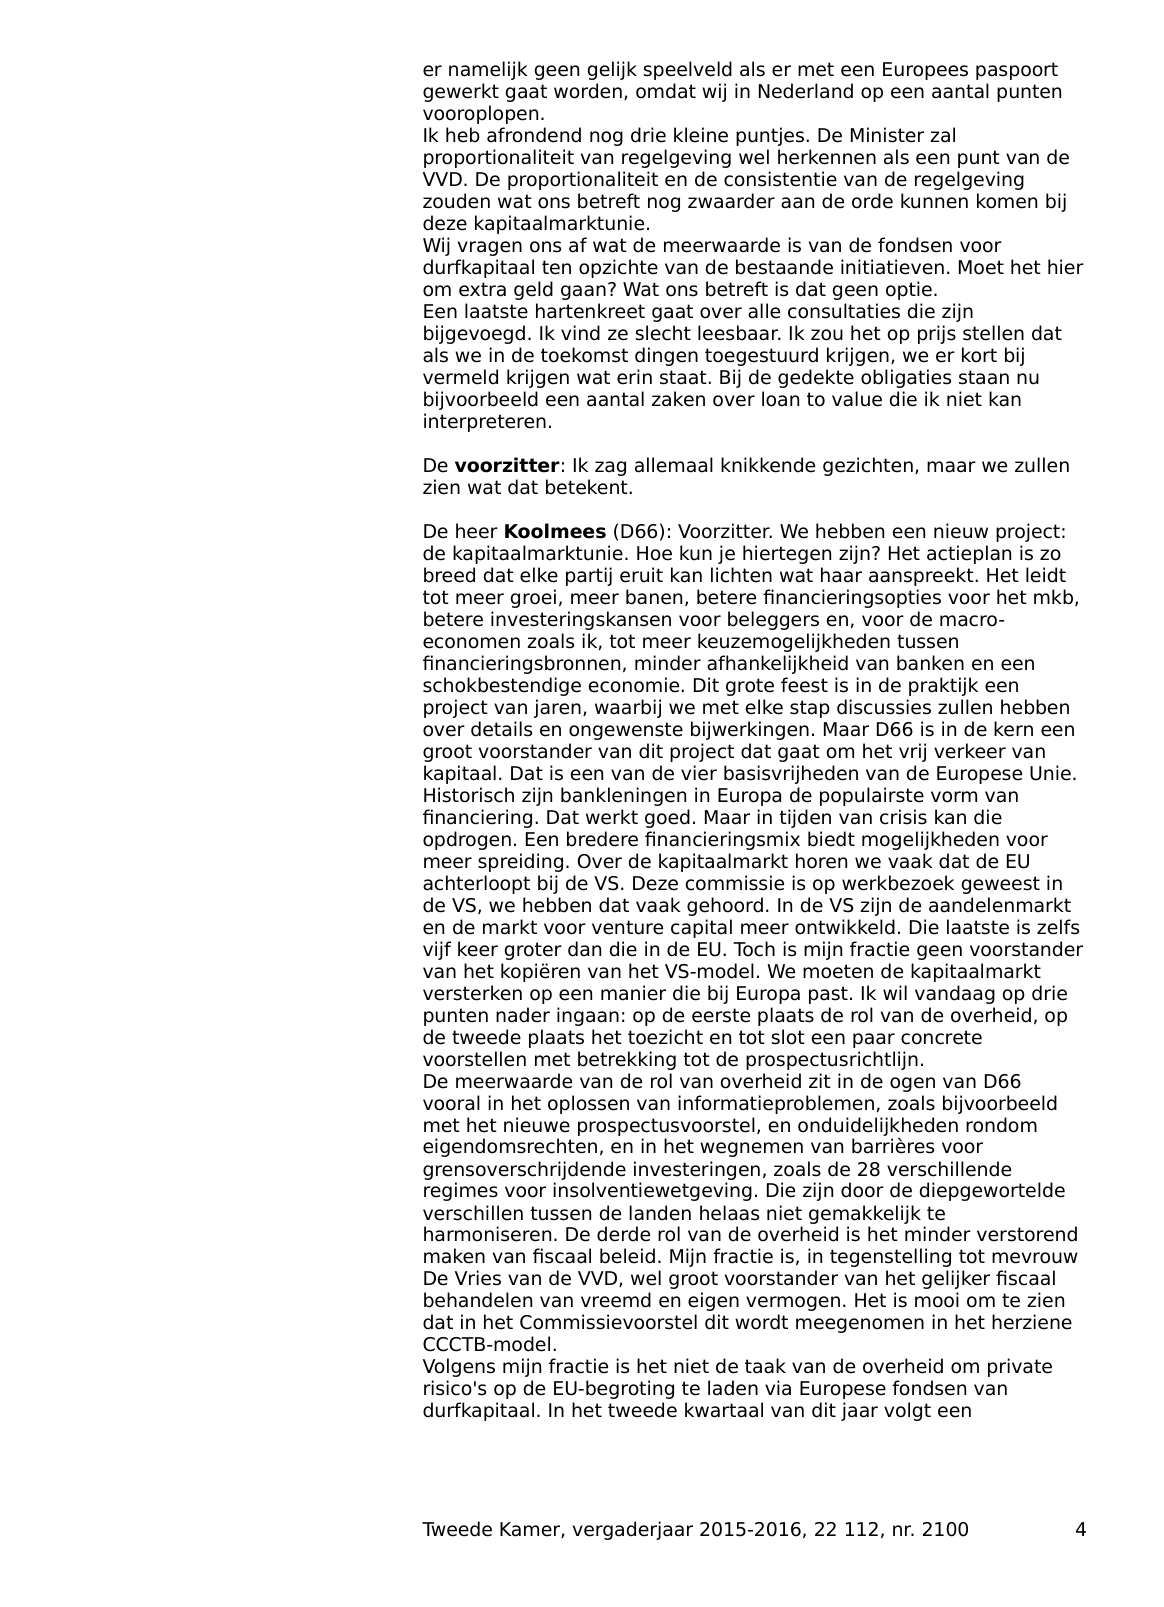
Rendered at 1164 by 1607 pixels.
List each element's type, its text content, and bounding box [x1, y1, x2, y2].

text Historisch zijn bankleningen in Europa de populairste vorm van financiering. Dat werkt goed. Maar in tijden van crisis kan die opdrogen. Een bredere financieringsmix biedt mogelijkheden voor meer spreiding. Over de kapitaalmarkt horen we vaak dat de EU achterloopt bij de VS. Deze commissie is op werkbezoek geweest in de VS, we hebben dat vaak gehoord. In de VS zijn de aandelenmarkt en de markt voor venture capital meer ontwikkeld. Die laatste is zelfs vijf keer groter dan die in de EU. Toch is mijn fractie geen voorstander van het kopiëren van het VS-model. We moeten de kapitaalmarkt versterken op een manier die bij Europa past. Ik wil vandaag op drie punten nader ingaan: op de eerste plaats de rol van de overheid, op de tweede plaats het toezicht en tot slot een paar concrete voorstellen met betrekking tot de prospectusrichtlijn. [422, 785, 1087, 1071]
text Ik heb afrondend nog drie kleine puntjes. De Minister zal proportionaliteit van regelgeving wel herkennen als een punt van de VVD. De proportionaliteit en de consistentie van de regelgeving zouden wat ons betreft nog zwaarder aan de orde kunnen komen bij deze kapitaalmarktunie. [422, 125, 1087, 235]
text De voorzitter: Ik zag allemaal knikkende gezichten, maar we zullen zien wat dat betekent. [422, 455, 1087, 499]
text er namelijk geen gelijk speelveld als er met een Europees paspoort gewerkt gaat worden, omdat wij in Nederland op een aantal punten vooroplopen. [422, 59, 1087, 125]
text Wij vragen ons af wat de meerwaarde is van de fondsen voor durfkapitaal ten opzichte van de bestaande initiatieven. Moet het hier om extra geld gaan? Wat ons betreft is dat geen optie. [422, 235, 1087, 301]
text De meerwaarde van de rol van overheid zit in de ogen van D66 vooral in het oplossen van informatieproblemen, zoals bijvoorbeeld met het nieuwe prospectusvoorstel, en onduidelijkheden rondom eigendomsrechten, en in het wegnemen van barrières voor grensoverschrijdende investeringen, zoals de 28 verschillende regimes voor insolventiewetgeving. Die zijn door de diepgewortelde verschillen tussen de landen helaas niet gemakkelijk te harmoniseren. De derde rol van de overheid is het minder verstorend maken van fiscaal beleid. Mijn fractie is, in tegenstelling tot mevrouw De Vries van de VVD, wel groot voorstander van het gelijker fiscaal behandelen van vreemd en eigen vermogen. Het is mooi om te zien dat in het Commissievoorstel dit wordt meegenomen in het herziene CCCTB-model. [422, 1071, 1087, 1356]
text Volgens mijn fractie is het niet de taak van de overheid om private risico's op de EU-begroting te laden via Europese fondsen van durfkapitaal. In het tweede kwartaal van dit jaar volgt een [422, 1356, 1087, 1422]
text Een laatste hartenkreet gaat over alle consultaties die zijn bijgevoegd. Ik vind ze slecht leesbaar. Ik zou het op prijs stellen dat als we in de toekomst dingen toegestuurd krijgen, we er kort bij vermeld krijgen wat erin staat. Bij de gedekte obligaties staan nu bijvoorbeeld een aantal zaken over loan to value die ik niet kan interpreteren. [422, 301, 1087, 433]
text De heer Koolmees (D66): Voorzitter. We hebben een nieuw project: de kapitaalmarktunie. Hoe kun je hiertegen zijn? Het actieplan is zo breed dat elke partij eruit kan lichten wat haar aanspreekt. Het leidt tot meer groei, meer banen, betere financieringsopties voor het mkb, betere investeringskansen voor beleggers en, voor de macro-economen zoals ik, tot meer keuzemogelijkheden tussen financieringsbronnen, minder afhankelijkheid van banken en een schokbestendige economie. Dit grote feest is in de praktijk een project van jaren, waarbij we met elke stap discussies zullen hebben over details en ongewenste bijwerkingen. Maar D66 is in de kern een groot voorstander van dit project dat gaat om het vrij verkeer van kapitaal. Dat is een van de vier basisvrijheden van de Europese Unie. [422, 521, 1087, 785]
